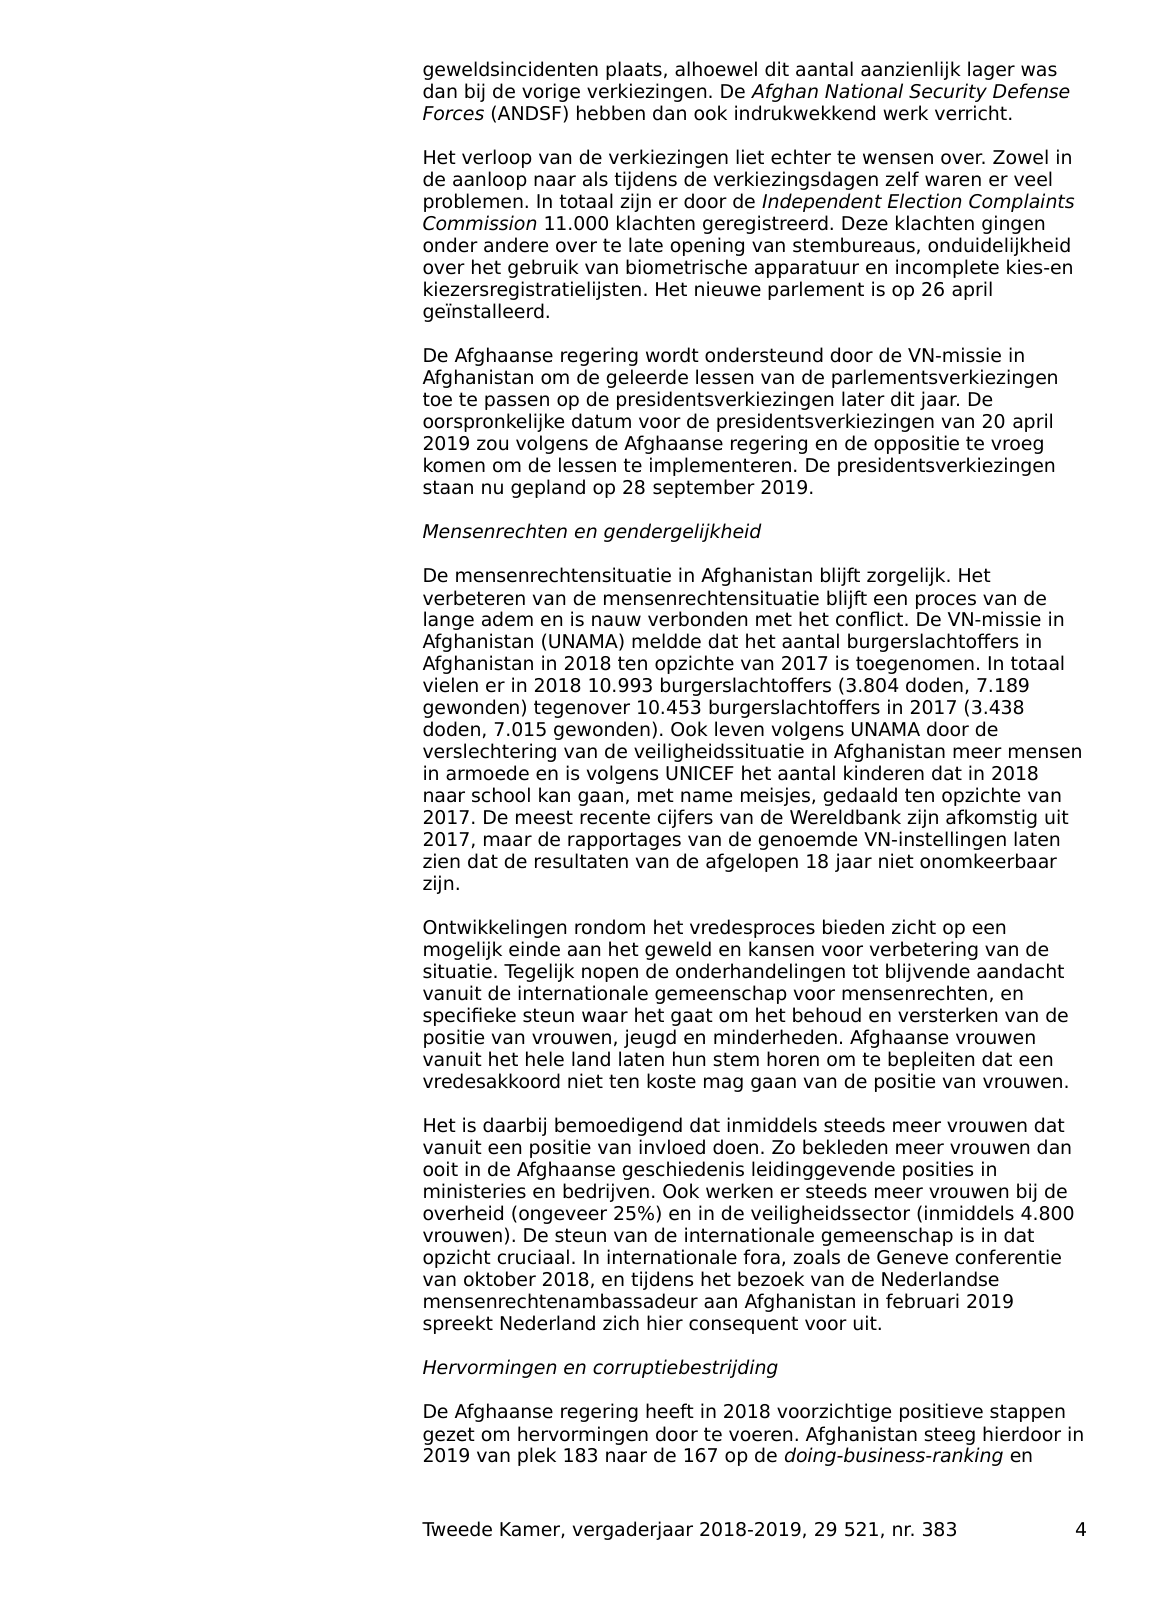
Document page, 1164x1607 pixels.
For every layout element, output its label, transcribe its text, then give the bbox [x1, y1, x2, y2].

text De mensenrechtensituatie in Afghanistan blijft zorgelijk. Het verbeteren van de mensenrechtensituatie blijft een proces van de lange adem en is nauw verbonden met het conflict. De VN-missie in Afghanistan (UNAMA) meldde dat het aantal burgerslachtoffers in Afghanistan in 2018 ten opzichte van 2017 is toegenomen. In totaal vielen er in 2018 10.993 burgerslachtoffers (3.804 doden, 7.189 gewonden) tegenover 10.453 burgerslachtoffers in 2017 (3.438 doden, 7.015 gewonden). Ook leven volgens UNAMA door de verslechtering van de veiligheidssituatie in Afghanistan meer mensen in armoede en is volgens UNICEF het aantal kinderen dat in 2018 naar school kan gaan, met name meisjes, gedaald ten opzichte van 2017. De meest recente cijfers van de Wereldbank zijn afkomstig uit 2017, maar de rapportages van de genoemde VN-instellingen laten zien dat de resultaten van de afgelopen 18 jaar niet onomkeerbaar zijn. [422, 565, 1087, 895]
text De Afghaanse regering heeft in 2018 voorzichtige positieve stappen gezet om hervormingen door te voeren. Afghanistan steeg hierdoor in 2019 van plek 183 naar de 167 op de doing-business-ranking en [422, 1401, 1087, 1467]
subtitle Mensenrechten en gendergelijkheid [422, 521, 1087, 543]
text Ontwikkelingen rondom het vredesproces bieden zicht op een mogelijk einde aan het geweld en kansen voor verbetering van de situatie. Tegelijk nopen de onderhandelingen tot blijvende aandacht vanuit de internationale gemeenschap voor mensenrechten, en specifieke steun waar het gaat om het behoud en versterken van de positie van vrouwen, jeugd en minderheden. Afghaanse vrouwen vanuit het hele land laten hun stem horen om te bepleiten dat een vredesakkoord niet ten koste mag gaan van de positie van vrouwen. [422, 917, 1087, 1093]
subtitle Hervormingen en corruptiebestrijding [422, 1357, 1087, 1379]
text geweldsincidenten plaats, alhoewel dit aantal aanzienlijk lager was dan bij de vorige verkiezingen. De Afghan National Security Defense Forces (ANDSF) hebben dan ook indrukwekkend werk verricht. [422, 59, 1087, 125]
text De Afghaanse regering wordt ondersteund door de VN-missie in Afghanistan om de geleerde lessen van de parlementsverkiezingen toe te passen op de presidentsverkiezingen later dit jaar. De oorspronkelijke datum voor de presidentsverkiezingen van 20 april 2019 zou volgens de Afghaanse regering en de oppositie te vroeg komen om de lessen te implementeren. De presidentsverkiezingen staan nu gepland op 28 september 2019. [422, 345, 1087, 499]
text Het is daarbij bemoedigend dat inmiddels steeds meer vrouwen dat vanuit een positie van invloed doen. Zo bekleden meer vrouwen dan ooit in de Afghaanse geschiedenis leidinggevende posities in ministeries en bedrijven. Ook werken er steeds meer vrouwen bij de overheid (ongeveer 25%) en in de veiligheidssector (inmiddels 4.800 vrouwen). De steun van de internationale gemeenschap is in dat opzicht cruciaal. In internationale fora, zoals de Geneve conferentie van oktober 2018, en tijdens het bezoek van de Nederlandse mensenrechtenambassadeur aan Afghanistan in februari 2019 spreekt Nederland zich hier consequent voor uit. [422, 1115, 1087, 1335]
text Het verloop van de verkiezingen liet echter te wensen over. Zowel in de aanloop naar als tijdens de verkiezingsdagen zelf waren er veel problemen. In totaal zijn er door de Independent Election Complaints Commission 11.000 klachten geregistreerd. Deze klachten gingen onder andere over te late opening van stembureaus, onduidelijkheid over het gebruik van biometrische apparatuur en incomplete kies-en kiezersregistratielijsten. Het nieuwe parlement is op 26 april geïnstalleerd. [422, 147, 1087, 323]
